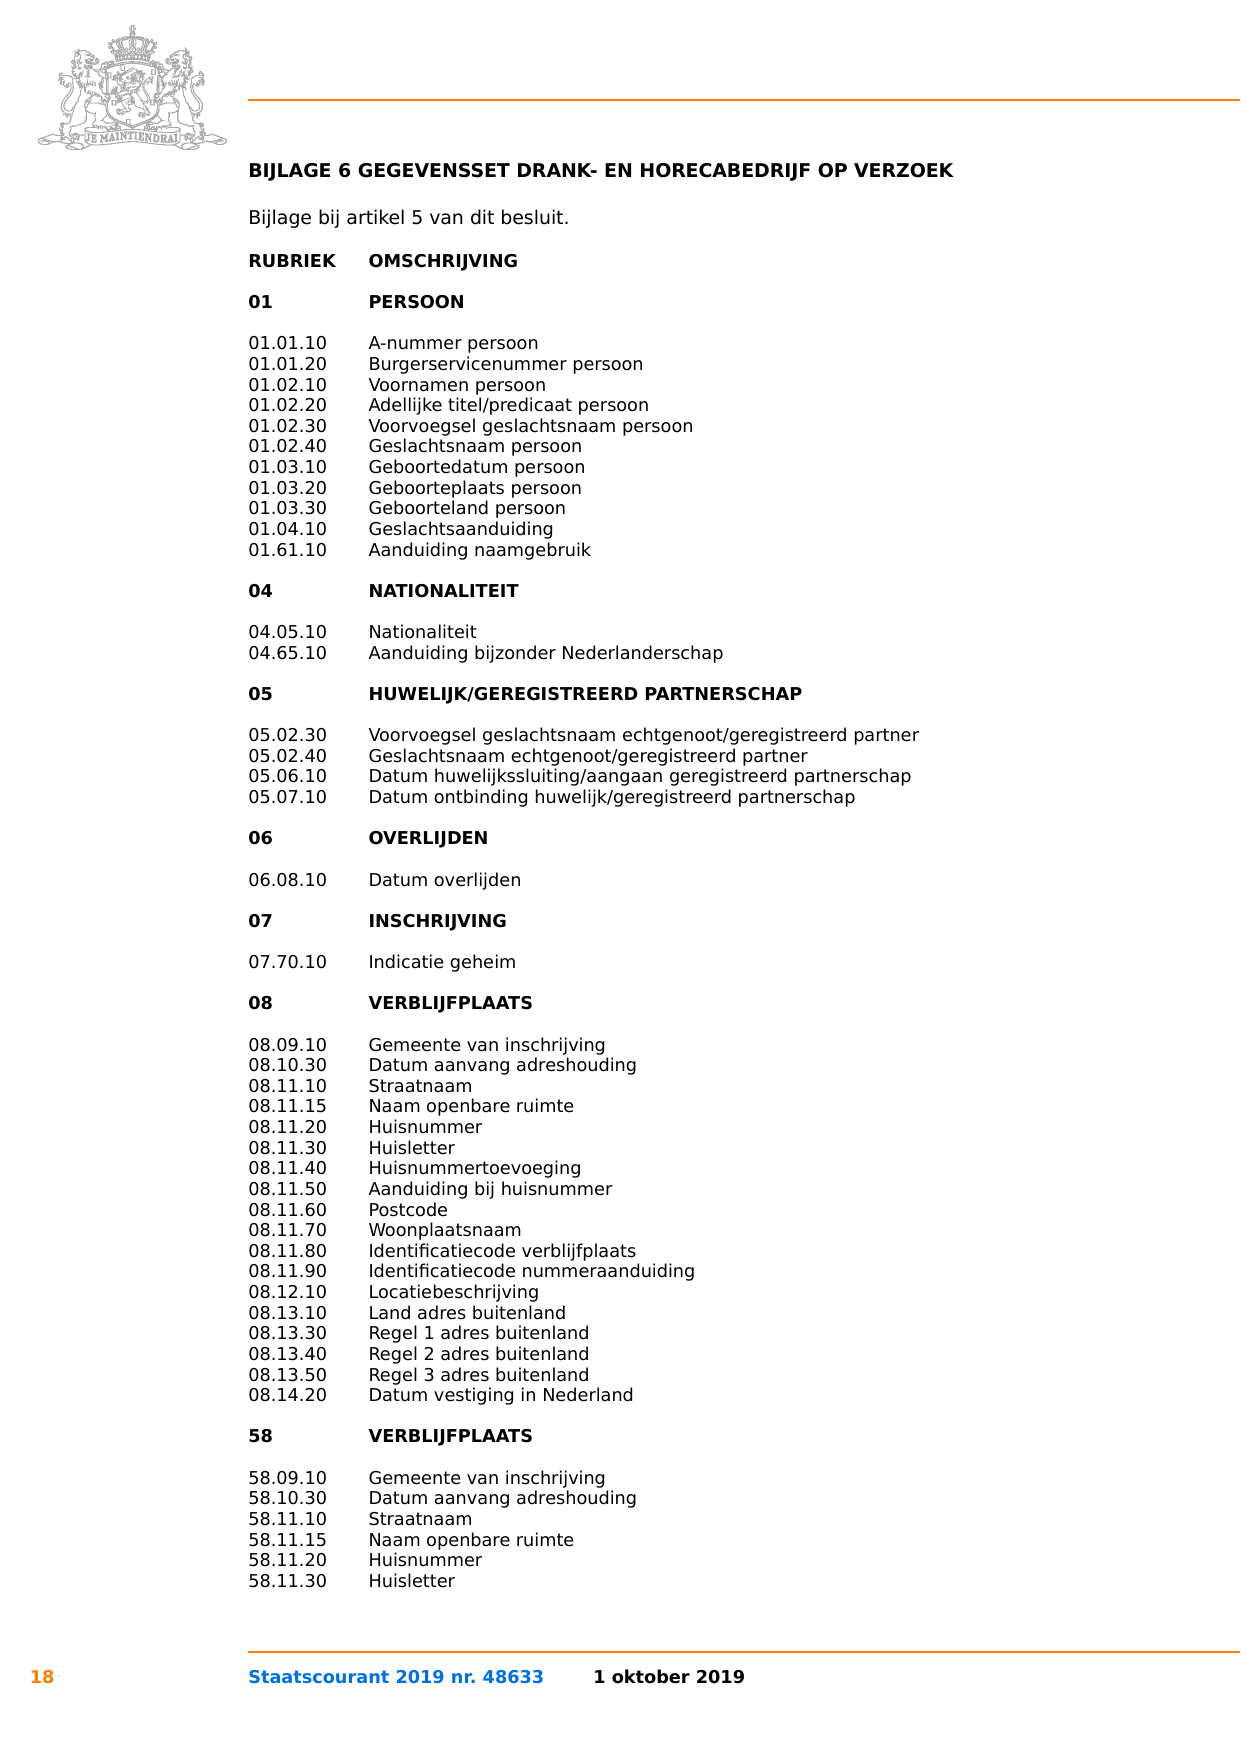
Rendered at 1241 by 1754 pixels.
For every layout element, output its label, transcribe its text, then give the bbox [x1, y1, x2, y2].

table_cell OVERLIJDEN [363, 828, 1163, 849]
table_cell Identificatiecode nummeraanduiding [363, 1261, 1163, 1282]
table_cell Regel 1 adres buitenland [363, 1323, 1163, 1344]
table_cell 58.11.10 [248, 1509, 362, 1529]
table_cell [248, 931, 362, 952]
table_cell Geboorteplaats persoon [363, 478, 1163, 498]
table_cell [363, 849, 1163, 869]
table_cell 08.11.70 [248, 1220, 362, 1241]
table_cell Huisnummertoevoeging [363, 1158, 1163, 1179]
table_cell 58.11.20 [248, 1550, 362, 1571]
table_cell Datum aanvang adreshouding [363, 1488, 1163, 1509]
table_cell 01.02.10 [248, 375, 362, 395]
table_cell PERSOON [363, 292, 1163, 313]
table_cell [363, 313, 1163, 333]
table_cell [248, 601, 362, 622]
table_cell 01.01.10 [248, 333, 362, 354]
table_cell 06.08.10 [248, 870, 362, 890]
table_cell 06 [248, 828, 362, 849]
table_cell Voorvoegsel geslachtsnaam echtgenoot/geregistreerd partner [363, 725, 1163, 746]
table_cell 08.11.20 [248, 1117, 362, 1138]
table_cell [248, 313, 362, 333]
table_cell 08.11.90 [248, 1261, 362, 1282]
table_cell 08.11.40 [248, 1158, 362, 1179]
table_cell 08.13.10 [248, 1303, 362, 1323]
table_cell 08.11.15 [248, 1096, 362, 1117]
table_cell [248, 560, 362, 581]
table_cell [248, 663, 362, 684]
table_cell [363, 808, 1163, 828]
table_cell 05.02.40 [248, 746, 362, 766]
picture [38, 25, 227, 150]
table_cell [363, 601, 1163, 622]
table_cell Aanduiding naamgebruik [363, 540, 1163, 560]
table_cell 04.05.10 [248, 622, 362, 643]
table_cell VERBLIJFPLAATS [363, 1426, 1163, 1447]
table_cell Geslachtsnaam persoon [363, 436, 1163, 457]
table_cell 01.02.40 [248, 436, 362, 457]
table_cell [363, 890, 1163, 911]
table_cell [248, 271, 362, 292]
table_cell [363, 271, 1163, 292]
table_cell A-nummer persoon [363, 333, 1163, 354]
table_cell 08.11.10 [248, 1076, 362, 1096]
table_cell Regel 3 adres buitenland [363, 1365, 1163, 1385]
table_cell Indicatie geheim [363, 952, 1163, 973]
table_cell Voornamen persoon [363, 375, 1163, 395]
table_cell [363, 560, 1163, 581]
table_cell 01.04.10 [248, 519, 362, 539]
table_cell 58.09.10 [248, 1468, 362, 1488]
table_cell [248, 1014, 362, 1034]
table_cell 01 [248, 292, 362, 313]
table_cell NATIONALITEIT [363, 581, 1163, 601]
table_cell Naam openbare ruimte [363, 1530, 1163, 1550]
table_cell Datum huwelijkssluiting/aangaan geregistreerd partnerschap [363, 766, 1163, 787]
table_cell [363, 973, 1163, 993]
table_cell [248, 1406, 362, 1426]
table_cell [248, 973, 362, 993]
table_cell 08.11.60 [248, 1200, 362, 1220]
table_cell 08.13.50 [248, 1365, 362, 1385]
table_cell Huisnummer [363, 1117, 1163, 1138]
subtitle BIJLAGE 6 GEGEVENSSET DRANK- EN HORECABEDRIJF OP VERZOEK [248, 160, 1163, 182]
table_cell 08.11.30 [248, 1138, 362, 1158]
table_cell 01.03.20 [248, 478, 362, 498]
table_cell 08.13.40 [248, 1344, 362, 1364]
table_cell 08 [248, 993, 362, 1014]
table_cell 08.09.10 [248, 1035, 362, 1055]
table_cell Geslachtsaanduiding [363, 519, 1163, 539]
table_cell Regel 2 adres buitenland [363, 1344, 1163, 1364]
table_cell 04 [248, 581, 362, 601]
table_cell [363, 705, 1163, 725]
table_cell Datum aanvang adreshouding [363, 1055, 1163, 1076]
table_cell Datum overlijden [363, 870, 1163, 890]
table_cell Land adres buitenland [363, 1303, 1163, 1323]
table_cell [363, 1406, 1163, 1426]
table_cell HUWELIJK/GEREGISTREERD PARTNERSCHAP [363, 684, 1163, 704]
table_cell 05.06.10 [248, 766, 362, 787]
table_cell 08.13.30 [248, 1323, 362, 1344]
table_cell [248, 849, 362, 869]
table_cell Aanduiding bij huisnummer [363, 1179, 1163, 1199]
table_cell Aanduiding bijzonder Nederlanderschap [363, 643, 1163, 663]
table_cell 04.65.10 [248, 643, 362, 663]
text Bijlage bij artikel 5 van dit besluit. [248, 207, 1163, 229]
table_cell 05.07.10 [248, 787, 362, 808]
table_cell 01.01.20 [248, 354, 362, 374]
table_cell 58 [248, 1426, 362, 1447]
table_header RUBRIEK [248, 251, 362, 271]
table_cell Straatnaam [363, 1509, 1163, 1529]
table_cell Burgerservicenummer persoon [363, 354, 1163, 374]
table_cell Datum ontbinding huwelijk/geregistreerd partnerschap [363, 787, 1163, 808]
table_cell 07 [248, 911, 362, 931]
table_cell 58.11.15 [248, 1530, 362, 1550]
table_cell [248, 1447, 362, 1468]
table_cell Naam openbare ruimte [363, 1096, 1163, 1117]
table_cell [248, 705, 362, 725]
table_cell Huisletter [363, 1571, 1163, 1591]
table_cell VERBLIJFPLAATS [363, 993, 1163, 1014]
table_cell Datum vestiging in Nederland [363, 1385, 1163, 1406]
table_cell Nationaliteit [363, 622, 1163, 643]
table_cell 58.10.30 [248, 1488, 362, 1509]
table_cell Geboorteland persoon [363, 498, 1163, 519]
table_header OMSCHRIJVING [363, 251, 1163, 271]
table_cell 05 [248, 684, 362, 704]
table_cell 01.02.30 [248, 416, 362, 436]
table_cell 08.11.50 [248, 1179, 362, 1199]
table_cell 01.03.10 [248, 457, 362, 478]
table_cell Woonplaatsnaam [363, 1220, 1163, 1241]
table_cell INSCHRIJVING [363, 911, 1163, 931]
table_cell [363, 931, 1163, 952]
table_cell 01.02.20 [248, 395, 362, 416]
table_cell Voorvoegsel geslachtsnaam persoon [363, 416, 1163, 436]
table_cell 58.11.30 [248, 1571, 362, 1591]
table_cell Gemeente van inschrijving [363, 1035, 1163, 1055]
table_cell 08.10.30 [248, 1055, 362, 1076]
table_cell 07.70.10 [248, 952, 362, 973]
table_cell [248, 808, 362, 828]
table_cell Adellijke titel/predicaat persoon [363, 395, 1163, 416]
table_cell 01.03.30 [248, 498, 362, 519]
table_cell Geslachtsnaam echtgenoot/geregistreerd partner [363, 746, 1163, 766]
table_cell Postcode [363, 1200, 1163, 1220]
table_cell [363, 663, 1163, 684]
table_cell 08.12.10 [248, 1282, 362, 1303]
table_cell 01.61.10 [248, 540, 362, 560]
table_cell Geboortedatum persoon [363, 457, 1163, 478]
table_cell [363, 1447, 1163, 1468]
table_cell 08.11.80 [248, 1241, 362, 1261]
table_cell Straatnaam [363, 1076, 1163, 1096]
table_cell Locatiebeschrijving [363, 1282, 1163, 1303]
table_cell Huisletter [363, 1138, 1163, 1158]
table_cell [248, 890, 362, 911]
table_cell Gemeente van inschrijving [363, 1468, 1163, 1488]
table_cell Huisnummer [363, 1550, 1163, 1571]
table_cell 08.14.20 [248, 1385, 362, 1406]
table_cell [363, 1014, 1163, 1034]
table_cell 05.02.30 [248, 725, 362, 746]
table_cell Identificatiecode verblijfplaats [363, 1241, 1163, 1261]
